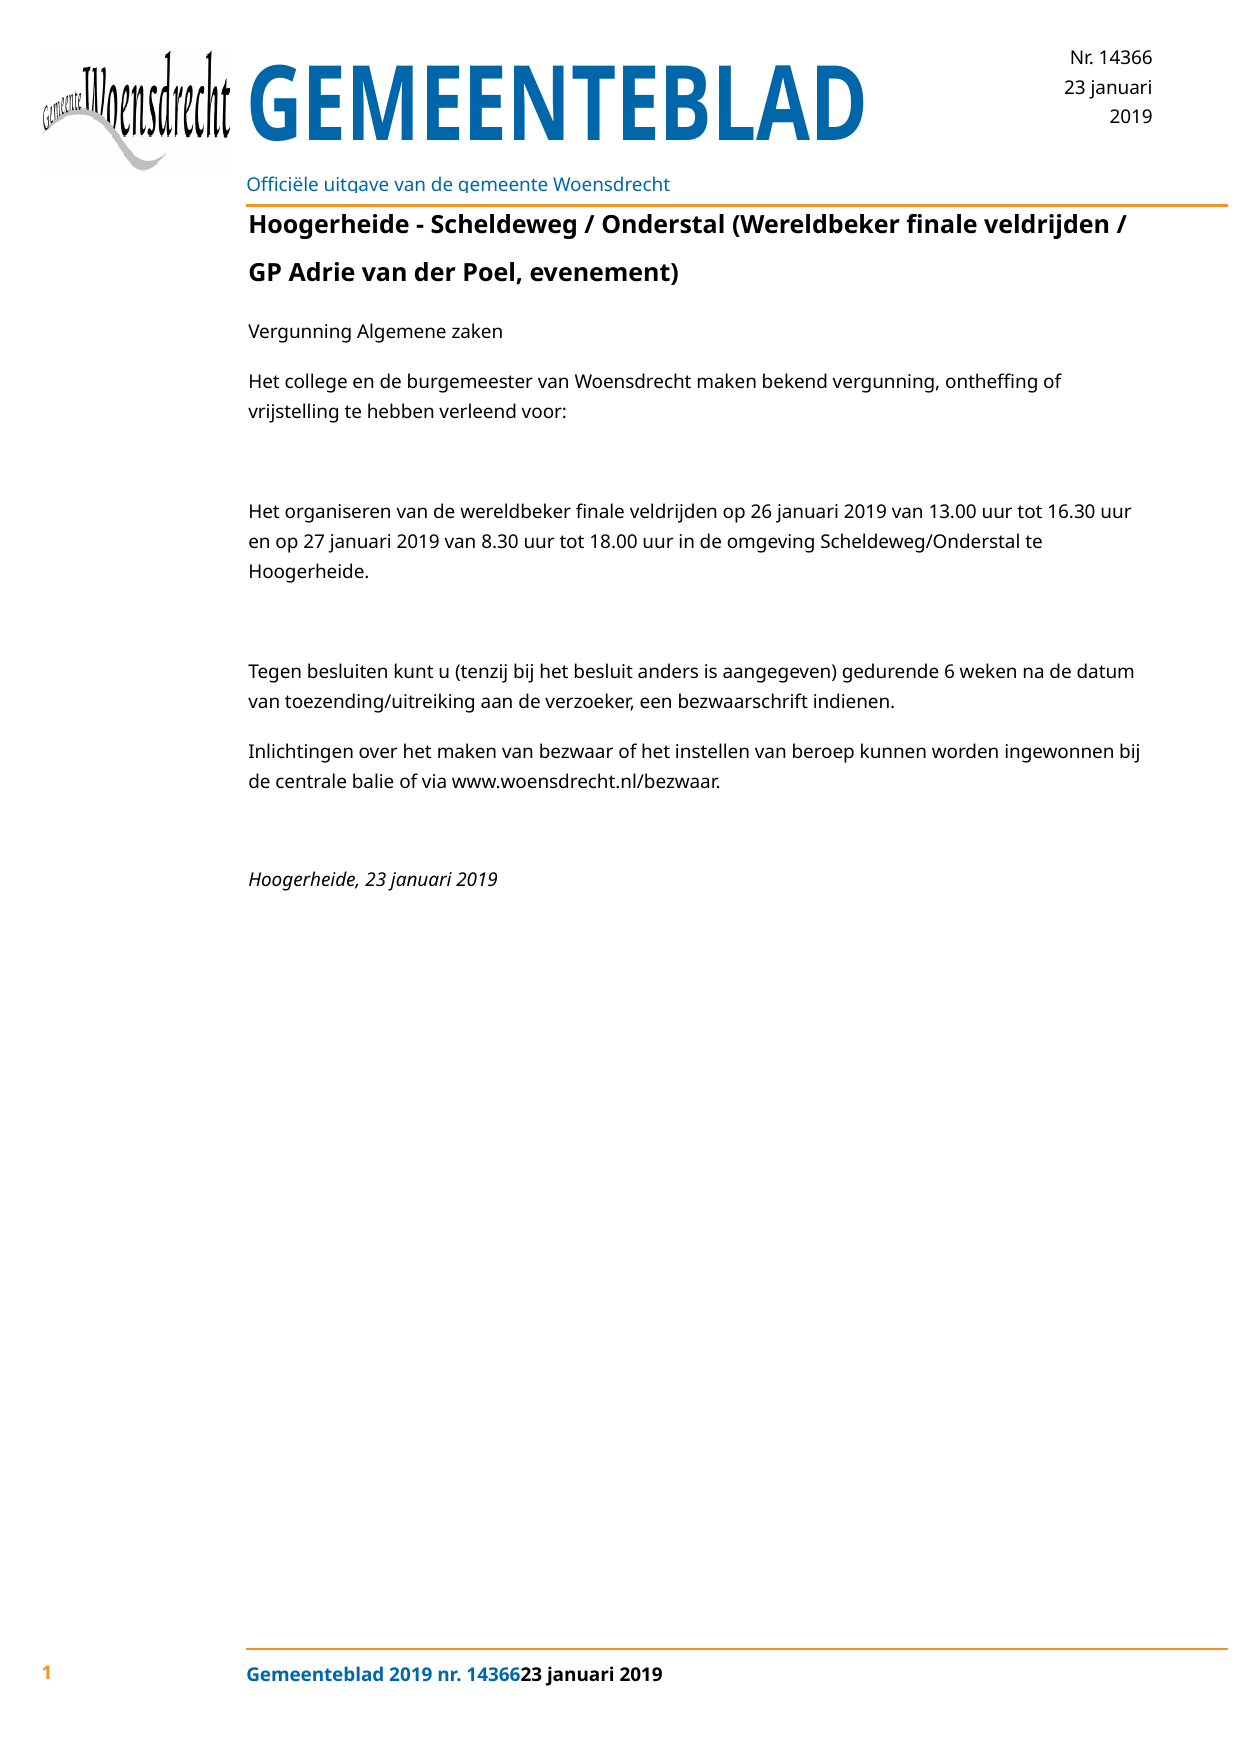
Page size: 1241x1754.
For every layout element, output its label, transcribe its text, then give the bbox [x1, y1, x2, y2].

text Hoogerheide, 23 januari 2019 [248, 867, 1152, 892]
text Het organiseren van de wereldbeker finale veldrijden op 26 januari 2019 van 13.00 uur tot 16.30 uur en op 27 januari 2019 van 8.30 uur tot 18.00 uur in de omgeving Scheldeweg/Onderstal te Hoogerheide. [248, 499, 1152, 584]
text Het college en de burgemeester van Woensdrecht maken bekend vergunning, ontheffing of vrijstelling te hebben verleend voor: [248, 368, 1152, 424]
text Vergunning Algemene zaken [248, 318, 1152, 344]
text Tegen besluiten kunt u (tenzij bij het besluit anders is aangegeven) gedurende 6 weken na de datum van toezending/uitreiking aan de verzoeker, een bezwaarschrift indienen. [248, 659, 1152, 714]
picture [41, 47, 231, 172]
text Hoogerheide - Scheldeweg / Onderstal (Wereldbeker finale veldrijden / GP Adrie van der Poel, evenement) [248, 207, 1152, 288]
text Inlichtingen over het maken van bezwaar of het instellen van beroep kunnen worden ingewonnen bij de centrale balie of via www.woensdrecht.nl/bezwaar. [248, 739, 1152, 794]
